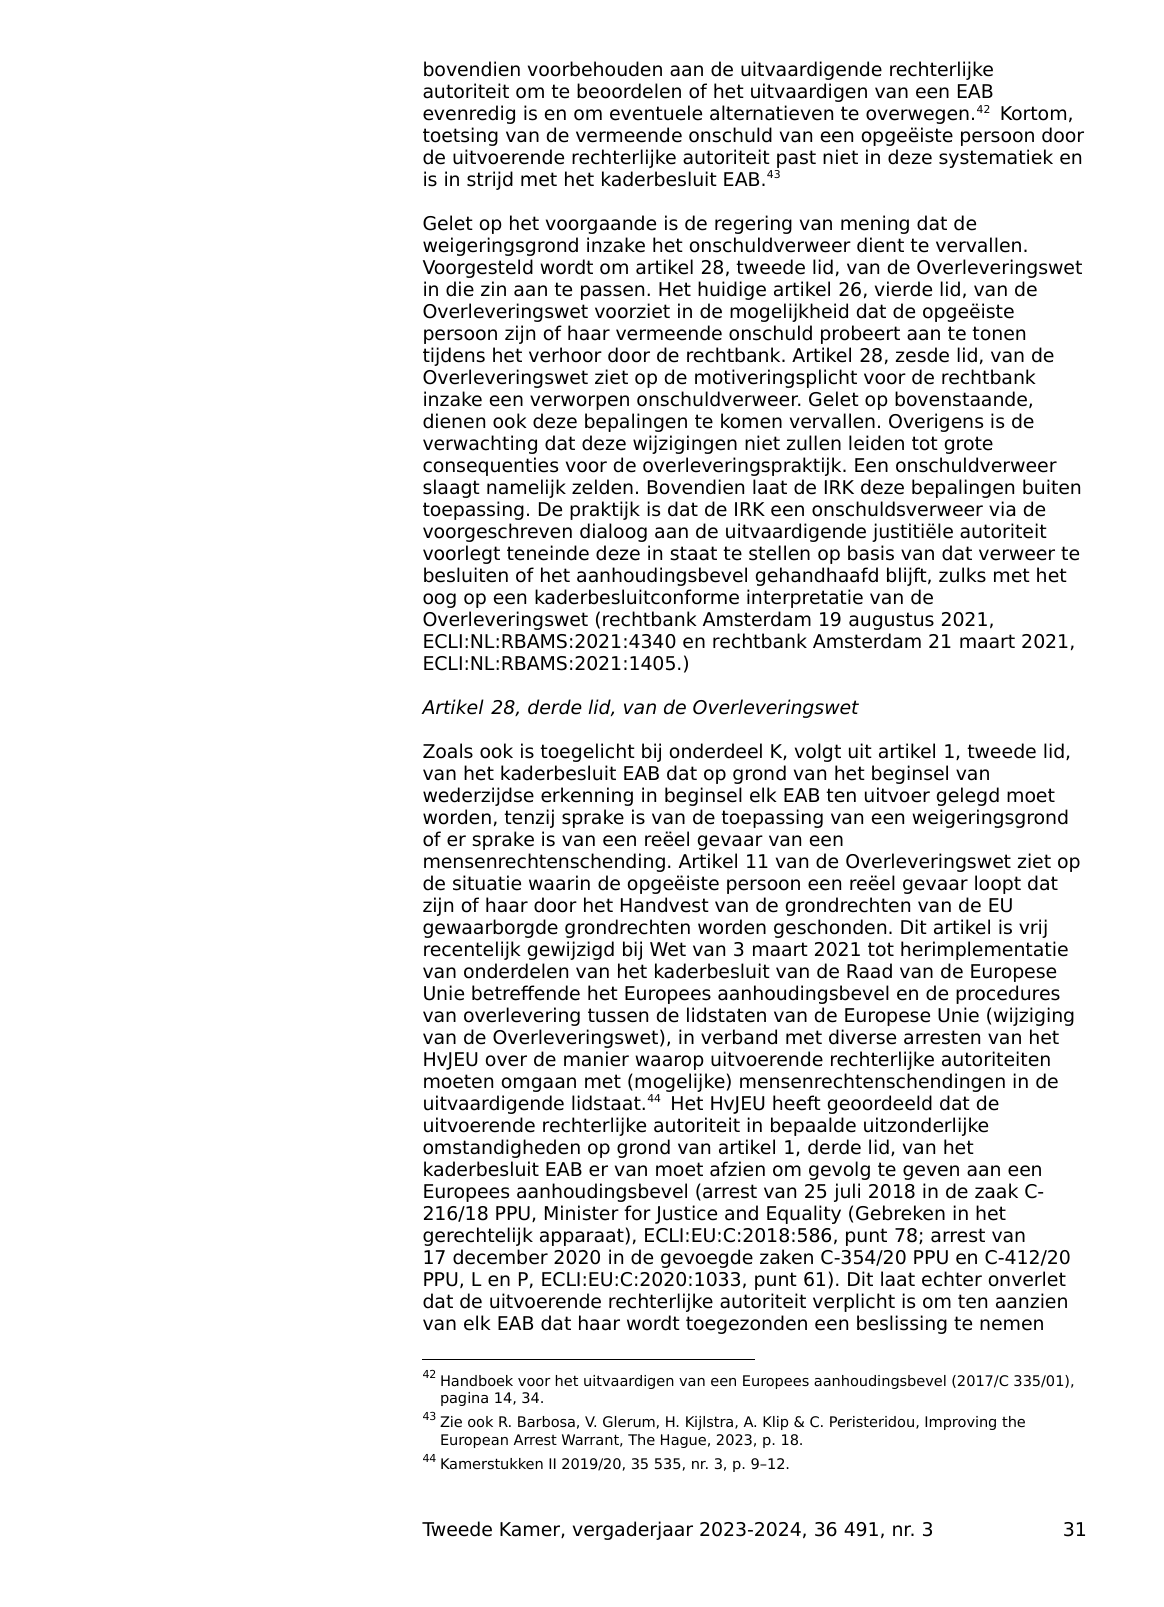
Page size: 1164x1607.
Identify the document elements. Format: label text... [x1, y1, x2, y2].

subtitle Artikel 28, derde lid, van de Overleveringswet [422, 697, 1087, 719]
text Zoals ook is toegelicht bij onderdeel K, volgt uit artikel 1, tweede lid, van het kaderbesluit EAB dat op grond van het beginsel van wederzijdse erkenning in beginsel elk EAB ten uitvoer gelegd moet worden, tenzij sprake is van de toepassing van een weigeringsgrond of er sprake is van een reëel gevaar van een mensenrechtenschending. Artikel 11 van de Overleveringswet ziet op de situatie waarin de opgeëiste persoon een reëel gevaar loopt dat zijn of haar door het Handvest van de grondrechten van de EU gewaarborgde grondrechten worden geschonden. Dit artikel is vrij recentelijk gewijzigd bij Wet van 3 maart 2021 tot herimplementatie van onderdelen van het kaderbesluit van de Raad van de Europese Unie betreffende het Europees aanhoudingsbevel en de procedures van overlevering tussen de lidstaten van de Europese Unie (wijziging van de Overleveringswet), in verband met diverse arresten van het HvJEU over de manier waarop uitvoerende rechterlijke autoriteiten moeten omgaan met (mogelijke) mensenrechtenschendingen in de uitvaardigende lidstaat. Het HvJEU heeft geoordeeld dat de uitvoerende rechterlijke autoriteit in bepaalde uitzonderlijke omstandigheden op grond van artikel 1, derde lid, van het kaderbesluit EAB er van moet afzien om gevolg te geven aan een Europees aanhoudingsbevel (arrest van 25 juli 2018 in de zaak C-216/18 PPU, Minister for Justice and Equality (Gebreken in het gerechtelijk apparaat), ECLI:EU:C:2018:586, punt 78; arrest van 17 december 2020 in de gevoegde zaken C-354/20 PPU en C-412/20 PPU, L en P, ECLI:EU:C:2020:1033, punt 61). Dit laat echter onverlet dat de uitvoerende rechterlijke autoriteit verplicht is om ten aanzien van elk EAB dat haar wordt toegezonden een beslissing te nemen [422, 741, 1087, 1334]
text Handboek voor het uitvaardigen van een Europees aanhoudingsbevel (2017/C 335/01), pagina 14, 34. [422, 1368, 1087, 1407]
text Kamerstukken II 2019/20, 35 535, nr. 3, p. 9–12. [422, 1452, 1087, 1474]
text Gelet op het voorgaande is de regering van mening dat de weigeringsgrond inzake het onschuldverweer dient te vervallen. Voorgesteld wordt om artikel 28, tweede lid, van de Overleveringswet in die zin aan te passen. Het huidige artikel 26, vierde lid, van de Overleveringswet voorziet in de mogelijkheid dat de opgeëiste persoon zijn of haar vermeende onschuld probeert aan te tonen tijdens het verhoor door de rechtbank. Artikel 28, zesde lid, van de Overleveringswet ziet op de motiveringsplicht voor de rechtbank inzake een verworpen onschuldverweer. Gelet op bovenstaande, dienen ook deze bepalingen te komen vervallen. Overigens is de verwachting dat deze wijzigingen niet zullen leiden tot grote consequenties voor de overleveringspraktijk. Een onschuldverweer slaagt namelijk zelden. Bovendien laat de IRK deze bepalingen buiten toepassing. De praktijk is dat de IRK een onschuldsverweer via de voorgeschreven dialoog aan de uitvaardigende justitiële autoriteit voorlegt teneinde deze in staat te stellen op basis van dat verweer te besluiten of het aanhoudingsbevel gehandhaafd blijft, zulks met het oog op een kaderbesluitconforme interpretatie van de Overleveringswet (rechtbank Amsterdam 19 augustus 2021, ECLI:NL:RBAMS:2021:4340 en rechtbank Amsterdam 21 maart 2021, ECLI:NL:RBAMS:2021:1405.) [422, 213, 1087, 675]
text Zie ook R. Barbosa, V. Glerum, H. Kijlstra, A. Klip & C. Peristeridou, Improving the European Arrest Warrant, The Hague, 2023, p. 18. [422, 1410, 1087, 1449]
text bovendien voorbehouden aan de uitvaardigende rechterlijke autoriteit om te beoordelen of het uitvaardigen van een EAB evenredig is en om eventuele alternatieven te overwegen. Kortom, toetsing van de vermeende onschuld van een opgeëiste persoon door de uitvoerende rechterlijke autoriteit past niet in deze systematiek en is in strijd met het kaderbesluit EAB. [422, 59, 1087, 191]
